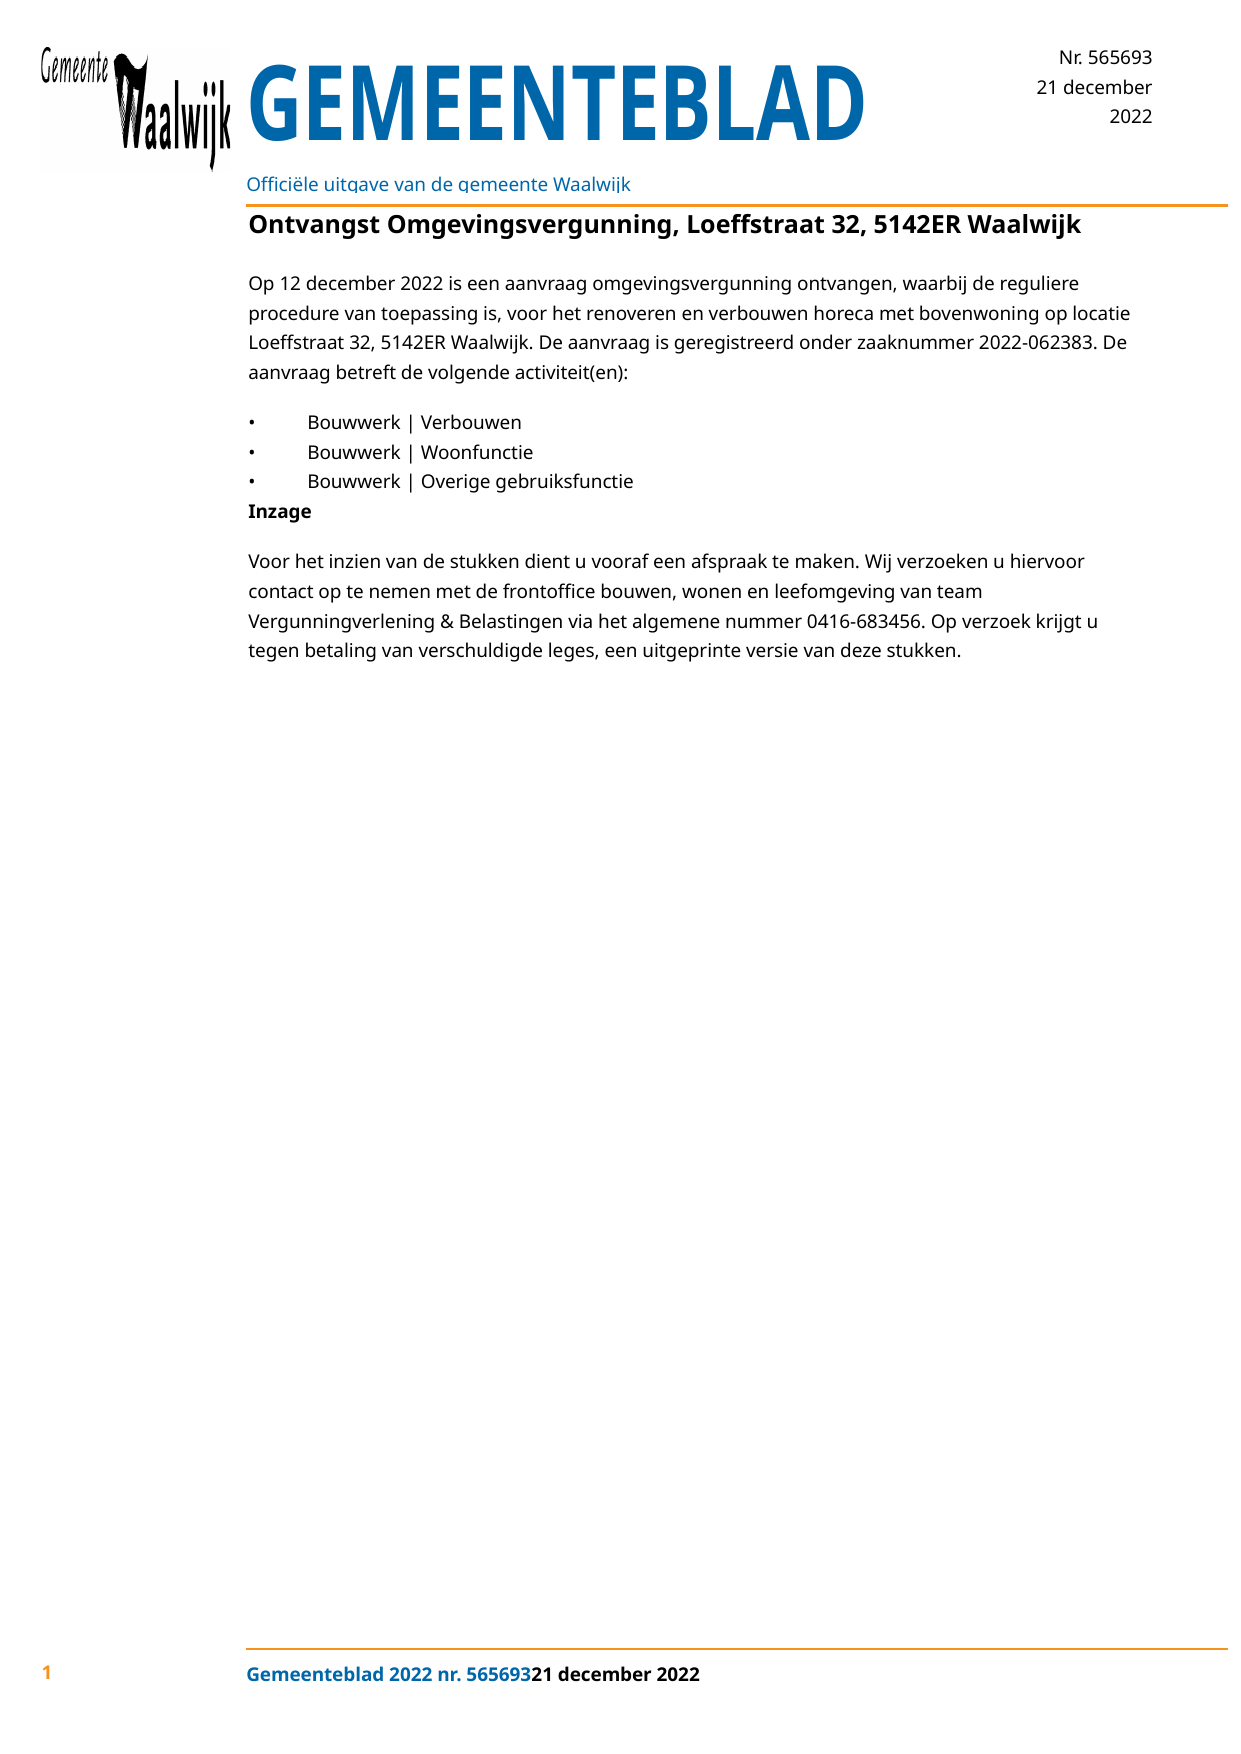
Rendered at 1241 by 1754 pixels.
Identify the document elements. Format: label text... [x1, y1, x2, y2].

picture [41, 47, 231, 172]
text Voor het inzien van de stukken dient u vooraf een afspraak te maken. Wij verzoeken u hiervoor contact op te nemen met de frontoffice bouwen, wonen en leefomgeving van team Vergunningverlening & Belastingen via het algemene nummer 0416-683456. Op verzoek krijgt u tegen betaling van verschuldigde leges, een uitgeprinte versie van deze stukken. [248, 549, 1152, 663]
list Bouwwerk | Overige gebruiksfunctie [248, 469, 1152, 494]
list Bouwwerk | Verbouwen [248, 409, 1152, 435]
list Bouwwerk | Woonfunctie [248, 439, 1152, 465]
text Ontvangst Omgevingsvergunning, Loeffstraat 32, 5142ER Waalwijk [248, 207, 1152, 241]
text Op 12 december 2022 is een aanvraag omgevingsvergunning ontvangen, waarbij de reguliere procedure van toepassing is, voor het renoveren en verbouwen horeca met bovenwoni­ng op locatie Loeffstraat 32, 5142ER Waalwijk. De aanvraag is geregistreerd onder zaaknummer 2022-062383. De aanvraag betreft de volgende activiteit(en): [248, 270, 1152, 385]
text Inzage [248, 498, 1152, 524]
